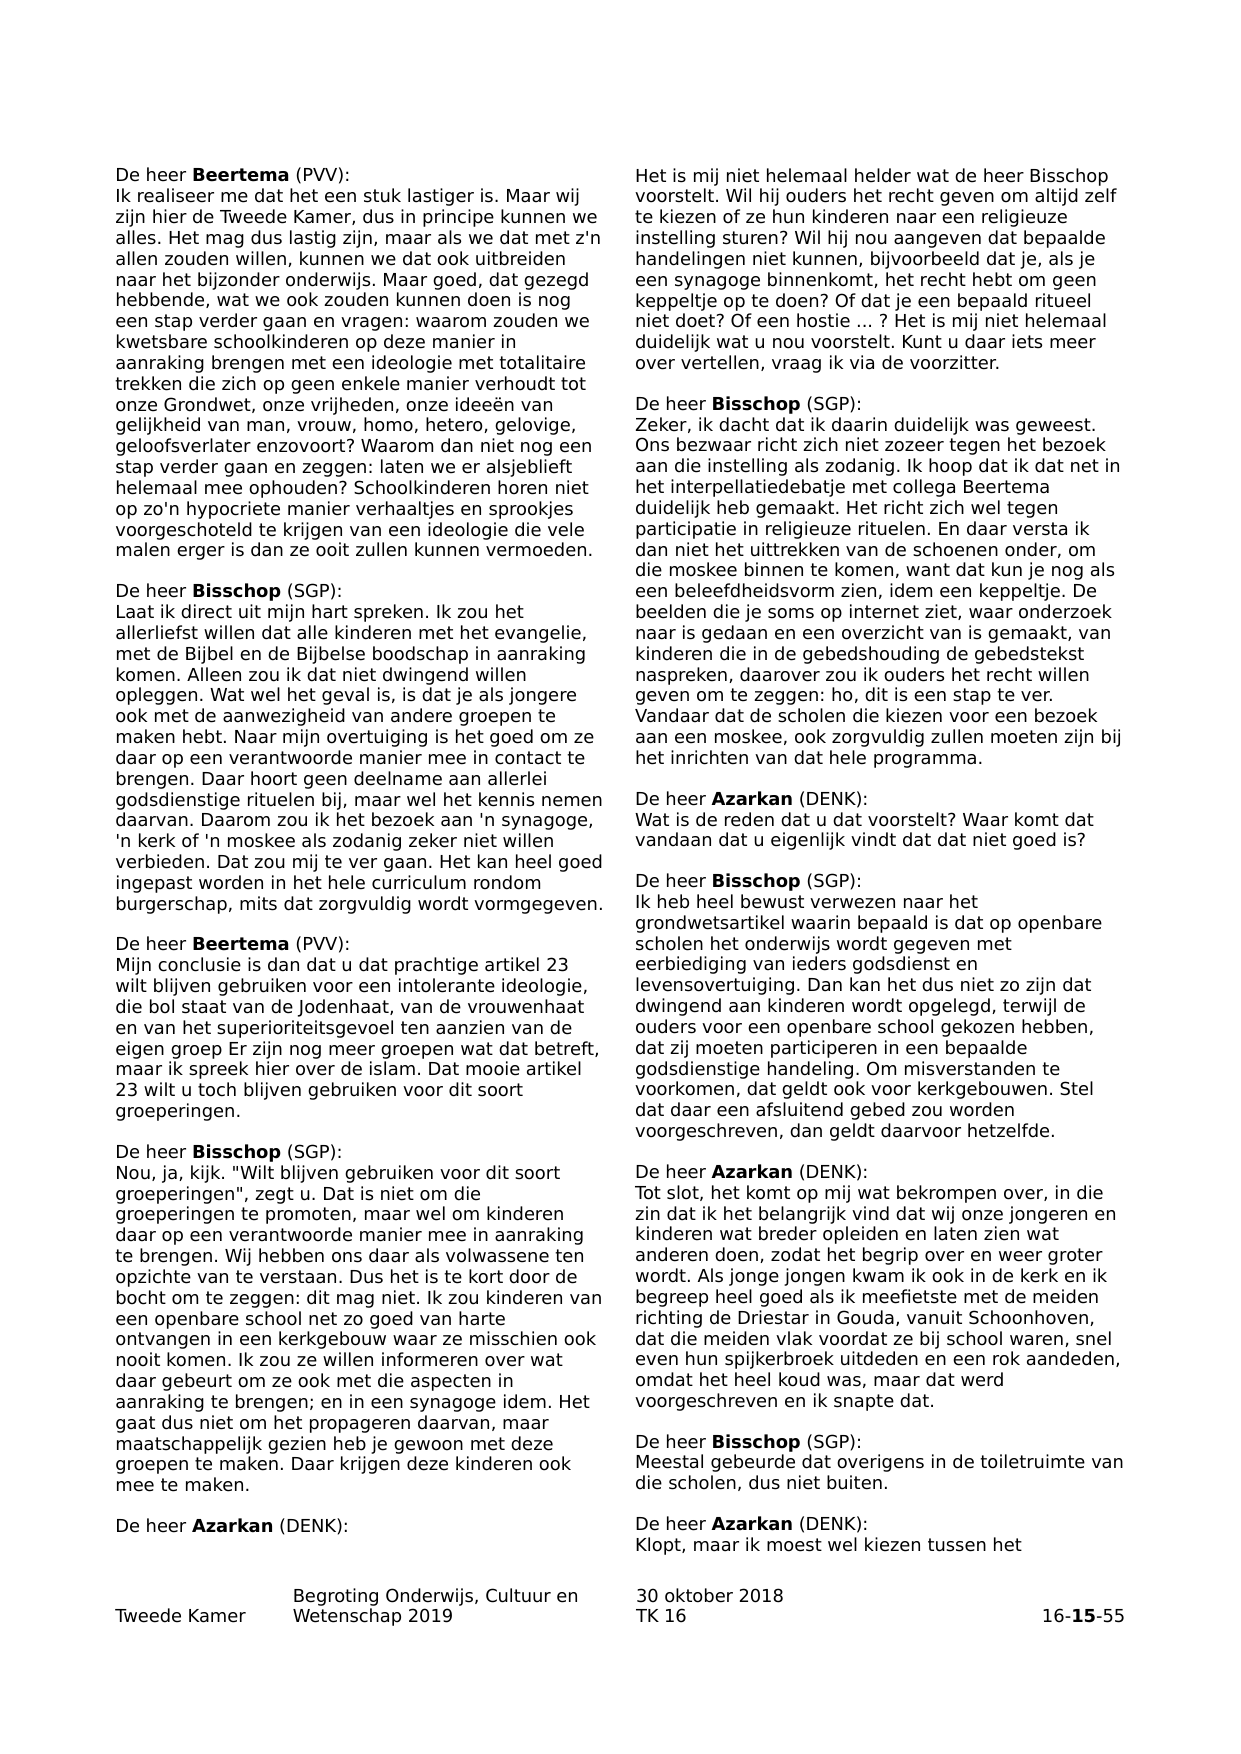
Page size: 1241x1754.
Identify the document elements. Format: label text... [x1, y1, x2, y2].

text De heer Bisschop (SGP): [115, 581, 605, 602]
text Tot slot, het komt op mij wat bekrompen over, in die zin dat ik het belangrijk vind dat wij onze jongeren en kinderen wat breder opleiden en laten zien wat anderen doen, zodat het begrip over en weer groter wordt. Als jonge jongen kwam ik ook in de kerk en ik begreep heel goed als ik meefietste met de meiden richting de Driestar in Gouda, vanuit Schoonhoven, dat die meiden vlak voordat ze bij school waren, snel even hun spijkerbroek uitdeden en een rok aandeden, omdat het heel koud was, maar dat werd voorgeschreven en ik snapte dat. [635, 1182, 1125, 1412]
text Ik heb heel bewust verwezen naar het grondwetsartikel waarin bepaald is dat op openbare scholen het onderwijs wordt gegeven met eerbiediging van ieders godsdienst en levensovertuiging. Dan kan het dus niet zo zijn dat dwingend aan kinderen wordt opgelegd, terwijl de ouders voor een openbare school gekozen hebben, dat zij moeten participeren in een bepaalde godsdienstige handeling. Om misverstanden te voorkomen, dat geldt ook voor kerkgebouwen. Stel dat daar een afsluitend gebed zou worden voorgeschreven, dan geldt daarvoor hetzelfde. [635, 892, 1125, 1142]
text De heer Bisschop (SGP): [635, 1432, 1125, 1452]
text Het is mij niet helemaal helder wat de heer Bisschop voorstelt. Wil hij ouders het recht geven om altijd zelf te kiezen of ze hun kinderen naar een religieuze instelling sturen? Wil hij nou aangeven dat bepaalde handelingen niet kunnen, bijvoorbeeld dat je, als je een synagoge binnenkomt, het recht hebt om geen keppeltje op te doen? Of dat je een bepaald ritueel niet doet? Of een hostie ... ? Het is mij niet helemaal duidelijk wat u nou voorstelt. Kunt u daar iets meer over vertellen, vraag ik via de voorzitter. [635, 165, 1125, 374]
text De heer Azarkan (DENK): [635, 1514, 1125, 1535]
text Nou, ja, kijk. "Wilt blijven gebruiken voor dit soort groeperingen", zegt u. Dat is niet om die groeperingen te promoten, maar wel om kinderen daar op een verantwoorde manier mee in aanraking te brengen. Wij hebben ons daar als volwassene ten opzichte van te verstaan. Dus het is te kort door de bocht om te zeggen: dit mag niet. Ik zou kinderen van een openbare school net zo goed van harte ontvangen in een kerkgebouw waar ze misschien ook nooit komen. Ik zou ze willen informeren over wat daar gebeurt om ze ook met die aspecten in aanraking te brengen; en in een synagoge idem. Het gaat dus niet om het propageren daarvan, maar maatschappelijk gezien heb je gewoon met deze groepen te maken. Daar krijgen deze kinderen ook mee te maken. [115, 1162, 605, 1496]
text De heer Bisschop (SGP): [635, 394, 1125, 414]
text Wat is de reden dat u dat voorstelt? Waar komt dat vandaan dat u eigenlijk vindt dat dat niet goed is? [635, 809, 1125, 851]
text De heer Azarkan (DENK): [635, 788, 1125, 809]
text De heer Beertema (PVV): [115, 165, 605, 186]
text De heer Bisschop (SGP): [635, 871, 1125, 892]
text De heer Azarkan (DENK): [115, 1516, 605, 1536]
text Ik realiseer me dat het een stuk lastiger is. Maar wij zijn hier de Tweede Kamer, dus in principe kunnen we alles. Het mag dus lastig zijn, maar als we dat met z'n allen zouden willen, kunnen we dat ook uitbreiden naar het bijzonder onderwijs. Maar goed, dat gezegd hebbende, wat we ook zouden kunnen doen is nog een stap verder gaan en vragen: waarom zouden we kwetsbare schoolkinderen op deze manier in aanraking brengen met een ideologie met totalitaire trekken die zich op geen enkele manier verhoudt tot onze Grondwet, onze vrijheden, onze ideeën van gelijkheid van man, vrouw, homo, hetero, gelovige, geloofsverlater enzovoort? Waarom dan niet nog een stap verder gaan en zeggen: laten we er alsjeblieft helemaal mee ophouden? Schoolkinderen horen niet op zo'n hypocriete manier verhaaltjes en sprookjes voorgeschoteld te krijgen van een ideologie die vele malen erger is dan ze ooit zullen kunnen vermoeden. [115, 186, 605, 561]
text De heer Azarkan (DENK): [635, 1162, 1125, 1182]
text Mijn conclusie is dan dat u dat prachtige artikel 23 wilt blijven gebruiken voor een intolerante ideologie, die bol staat van de Jodenhaat, van de vrouwenhaat en van het superioriteitsgevoel ten aanzien van de eigen groep Er zijn nog meer groepen wat dat betreft, maar ik spreek hier over de islam. Dat mooie artikel 23 wilt u toch blijven gebruiken voor dit soort groeperingen. [115, 955, 605, 1122]
text Klopt, maar ik moest wel kiezen tussen het [635, 1535, 1125, 1556]
text Zeker, ik dacht dat ik daarin duidelijk was geweest. Ons bezwaar richt zich niet zozeer tegen het bezoek aan die instelling als zodanig. Ik hoop dat ik dat net in het interpellatiedebatje met collega Beertema duidelijk heb gemaakt. Het richt zich wel tegen participatie in religieuze rituelen. En daar versta ik dan niet het uittrekken van de schoenen onder, om die moskee binnen te komen, want dat kun je nog als een beleefdheidsvorm zien, idem een keppeltje. De beelden die je soms op internet ziet, waar onderzoek naar is gedaan en een overzicht van is gemaakt, van kinderen die in de gebedshouding de gebedstekst naspreken, daarover zou ik ouders het recht willen geven om te zeggen: ho, dit is een stap te ver. Vandaar dat de scholen die kiezen voor een bezoek aan een moskee, ook zorgvuldig zullen moeten zijn bij het inrichten van dat hele programma. [635, 414, 1125, 768]
text De heer Beertema (PVV): [115, 934, 605, 955]
text Meestal gebeurde dat overigens in de toiletruimte van die scholen, dus niet buiten. [635, 1452, 1125, 1494]
text Laat ik direct uit mijn hart spreken. Ik zou het allerliefst willen dat alle kinderen met het evangelie, met de Bijbel en de Bijbelse boodschap in aanraking komen. Alleen zou ik dat niet dwingend willen opleggen. Wat wel het geval is, is dat je als jongere ook met de aanwezigheid van andere groepen te maken hebt. Naar mijn overtuiging is het goed om ze daar op een verantwoorde manier mee in contact te brengen. Daar hoort geen deelname aan allerlei godsdienstige rituelen bij, maar wel het kennis nemen daarvan. Daarom zou ik het bezoek aan 'n synagoge, 'n kerk of 'n moskee als zodanig zeker niet willen verbieden. Dat zou mij te ver gaan. Het kan heel goed ingepast worden in het hele curriculum rondom burgerschap, mits dat zorgvuldig wordt vormgegeven. [115, 602, 605, 914]
text De heer Bisschop (SGP): [115, 1142, 605, 1162]
